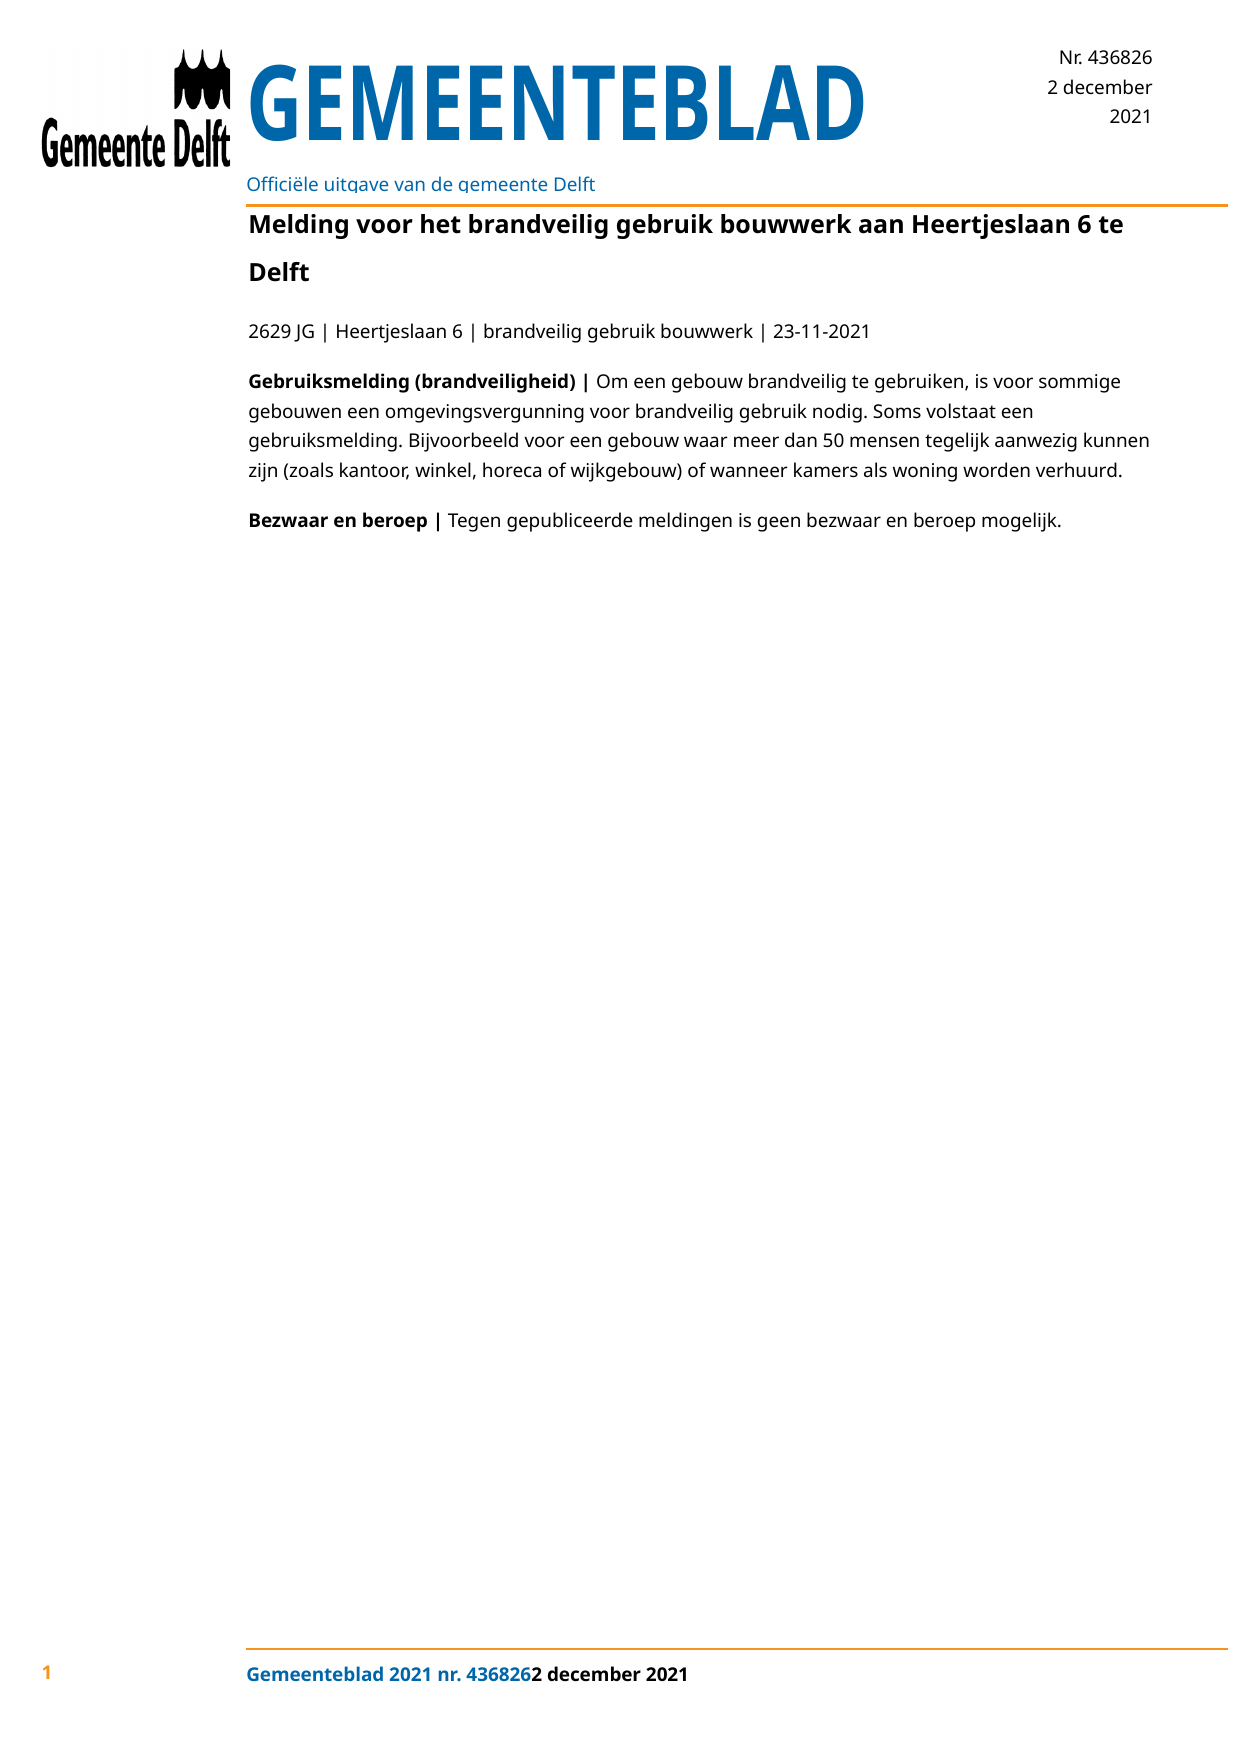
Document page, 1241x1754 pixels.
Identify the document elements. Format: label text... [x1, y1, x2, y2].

text 2629 JG | Heertjeslaan 6 | brandveilig gebruik bouwwerk | 23-11-2021 [248, 318, 1152, 344]
text Melding voor het brandveilig gebruik bouwwerk aan Heertjeslaan 6 te Delft [248, 207, 1152, 288]
text Bezwaar en beroep | Tegen gepubliceerde meldingen is geen bezwaar en beroep mogelijk. [248, 507, 1152, 533]
text Gebruiksmelding (brandveiligheid) | Om een gebouw brandveilig te gebruiken, is voor sommige gebouwen een omgevingsvergunning voor brandveilig gebruik nodig. Soms volstaat een gebruiksmelding. Bijvoorbeeld voor een gebouw waar meer dan 50 mensen tegelijk aanwezig kunnen zijn (zoals kantoor, winkel, horeca of wijkgebouw) of wanneer kamers als woning worden verhuurd. [248, 368, 1152, 483]
picture [41, 47, 231, 172]
